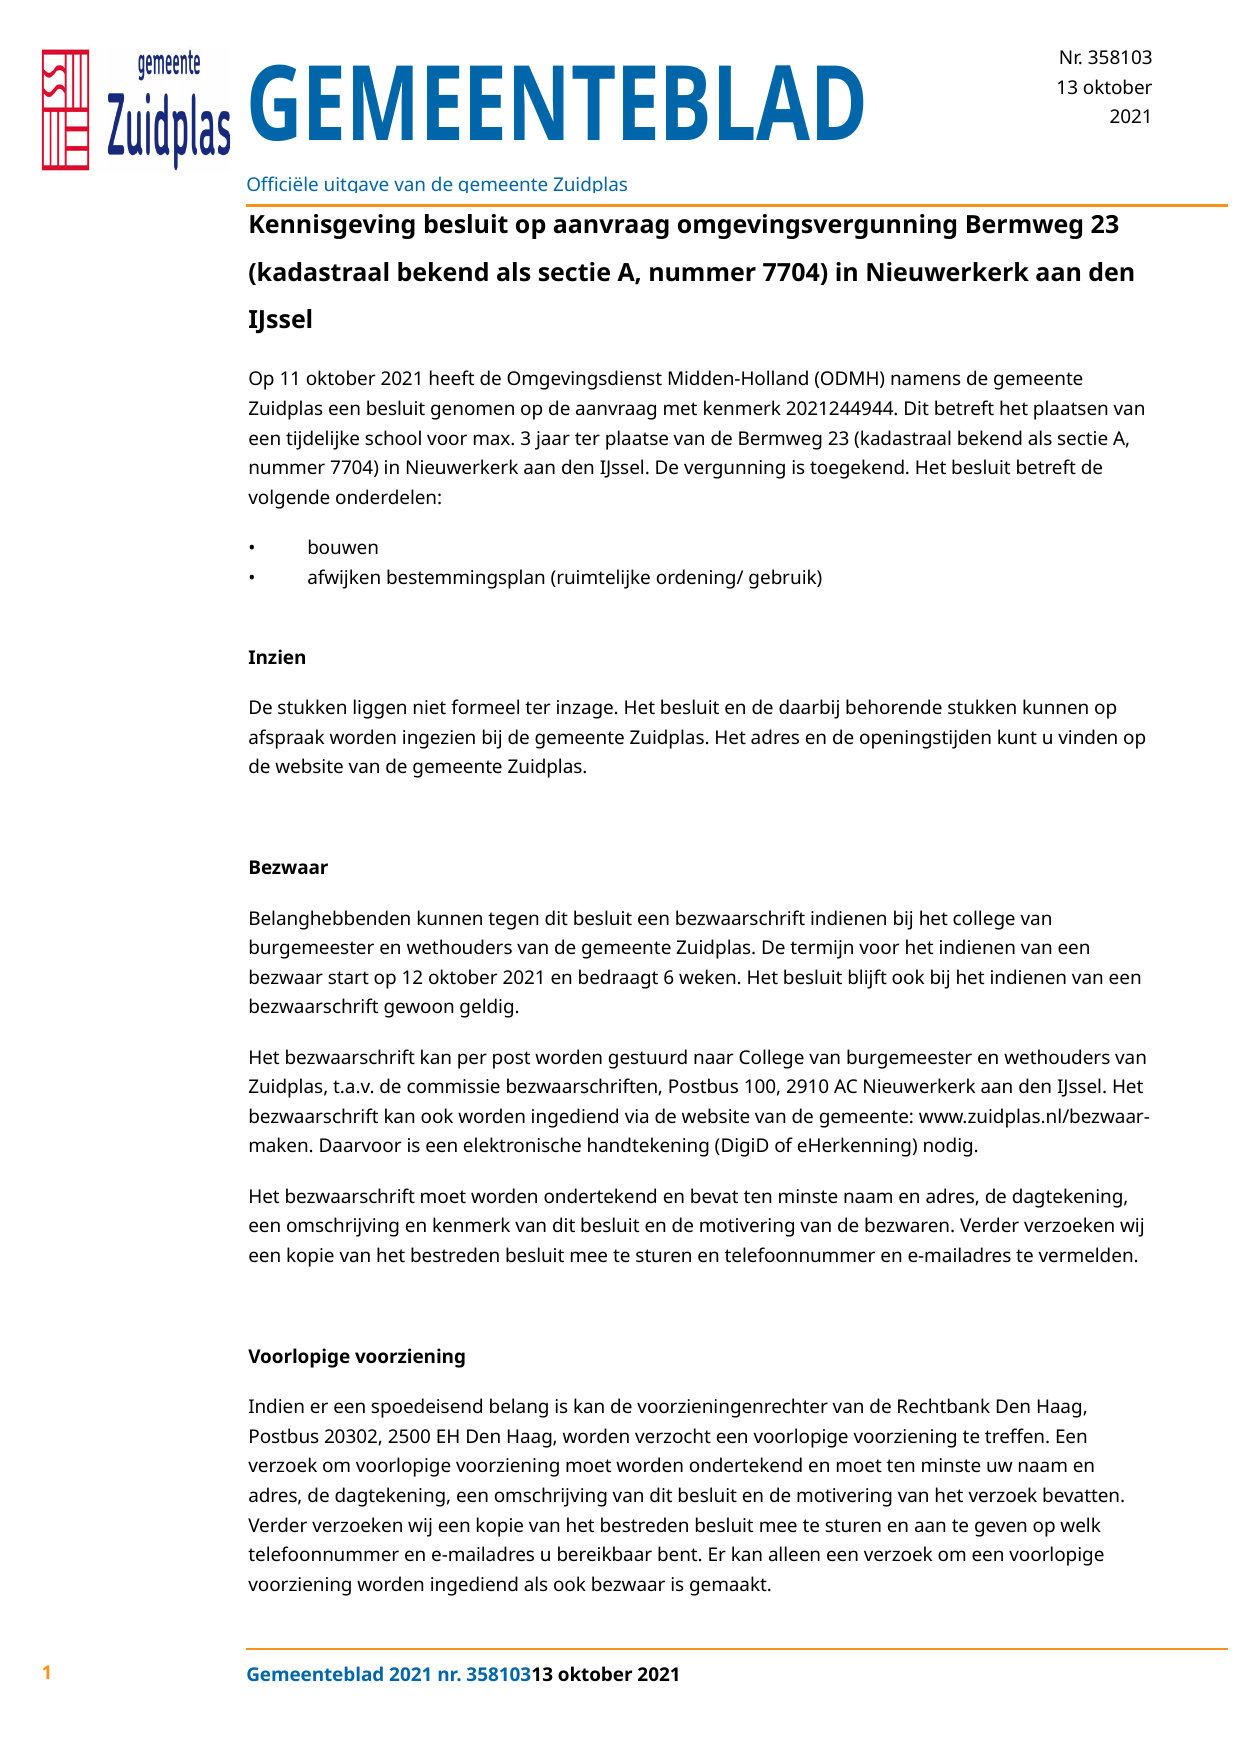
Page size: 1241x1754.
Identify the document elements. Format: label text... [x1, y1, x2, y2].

text Indien er een spoedeisend belang is kan de voorzieningenrechter van de Rechtbank Den Haag, Postbus 20302, 2500 EH Den Haag, worden verzocht een voorlopige voorziening te treffen. Een verzoek om voorlopige voorziening moet worden ondertekend en moet ten minste uw naam en adres, de dagtekening, een omschrijving van dit besluit en de motivering van het verzoek bevatten. Verder verzoeken wij een kopie van het bestreden besluit mee te sturen en aan te geven op welk telefoonnummer en e-mailadres u bereikbaar bent. Er kan alleen een verzoek om een voorlopige voorziening worden ingediend als ook bezwaar is gemaakt. [248, 1393, 1152, 1597]
list afwijken bestemmingsplan (ruimtelijke ordening/ gebruik) [248, 564, 1152, 589]
list bouwen [248, 534, 1152, 560]
text Voorlopige voorziening [248, 1343, 1152, 1369]
text Op 11 oktober 2021 heeft de Omgevingsdienst Midden-Holland (ODMH) namens de gemeente Zuidplas een besluit genomen op de aanvraag met kenmerk 2021244944. Dit betreft het plaatsen van een tijdelijke school voor max. 3 jaar ter plaatse van de Bermweg 23 (kadastraal bekend als sectie A, nummer 7704) in Nieuwerkerk aan den IJssel. De vergunning is toegekend. Het besluit betreft de volgende onderdelen: [248, 366, 1152, 509]
text Kennisgeving besluit op aanvraag omgevingsvergunning Bermweg 23 (kadastraal bekend als sectie A, nummer 7704) in Nieuwerkerk aan den IJssel [248, 207, 1152, 336]
text De stukken liggen niet formeel ter inzage. Het besluit en de daarbij behorende stukken kunnen op afspraak worden ingezien bij de gemeente Zuidplas. Het adres en de openingstijden kunt u vinden op de website van de gemeente Zuidplas. [248, 694, 1152, 779]
text Inzien [248, 644, 1152, 669]
picture [41, 47, 231, 172]
text Het bezwaarschrift kan per post worden gestuurd naar College van burgemeester en wethouders van Zuidplas, t.a.v. de commissie bezwaarschriften, Postbus 100, 2910 AC Nieuwerkerk aan den IJssel. Het bezwaarschrift kan ook worden ingediend via de website van de gemeente: www.zuidplas.nl/bezwaar-maken. Daarvoor is een elektronische handtekening (DigiD of eHerkenning) nodig. [248, 1044, 1152, 1158]
text Belanghebbenden kunnen tegen dit besluit een bezwaarschrift indienen bij het college van burgemeester en wethouders van de gemeente Zuidplas. De termijn voor het indienen van een bezwaar start op 12 oktober 2021 en bedraagt 6 weken. Het besluit blijft ook bij het indienen van een bezwaarschrift gewoon geldig. [248, 905, 1152, 1019]
text Het bezwaarschrift moet worden ondertekend en bevat ten minste naam en adres, de dagtekening, een omschrijving en kenmerk van dit besluit en de motivering van de bezwaren. Verder verzoeken wij een kopie van het bestreden besluit mee te sturen en telefoonnummer en e-mailadres te vermelden. [248, 1183, 1152, 1268]
text Bezwaar [248, 854, 1152, 880]
